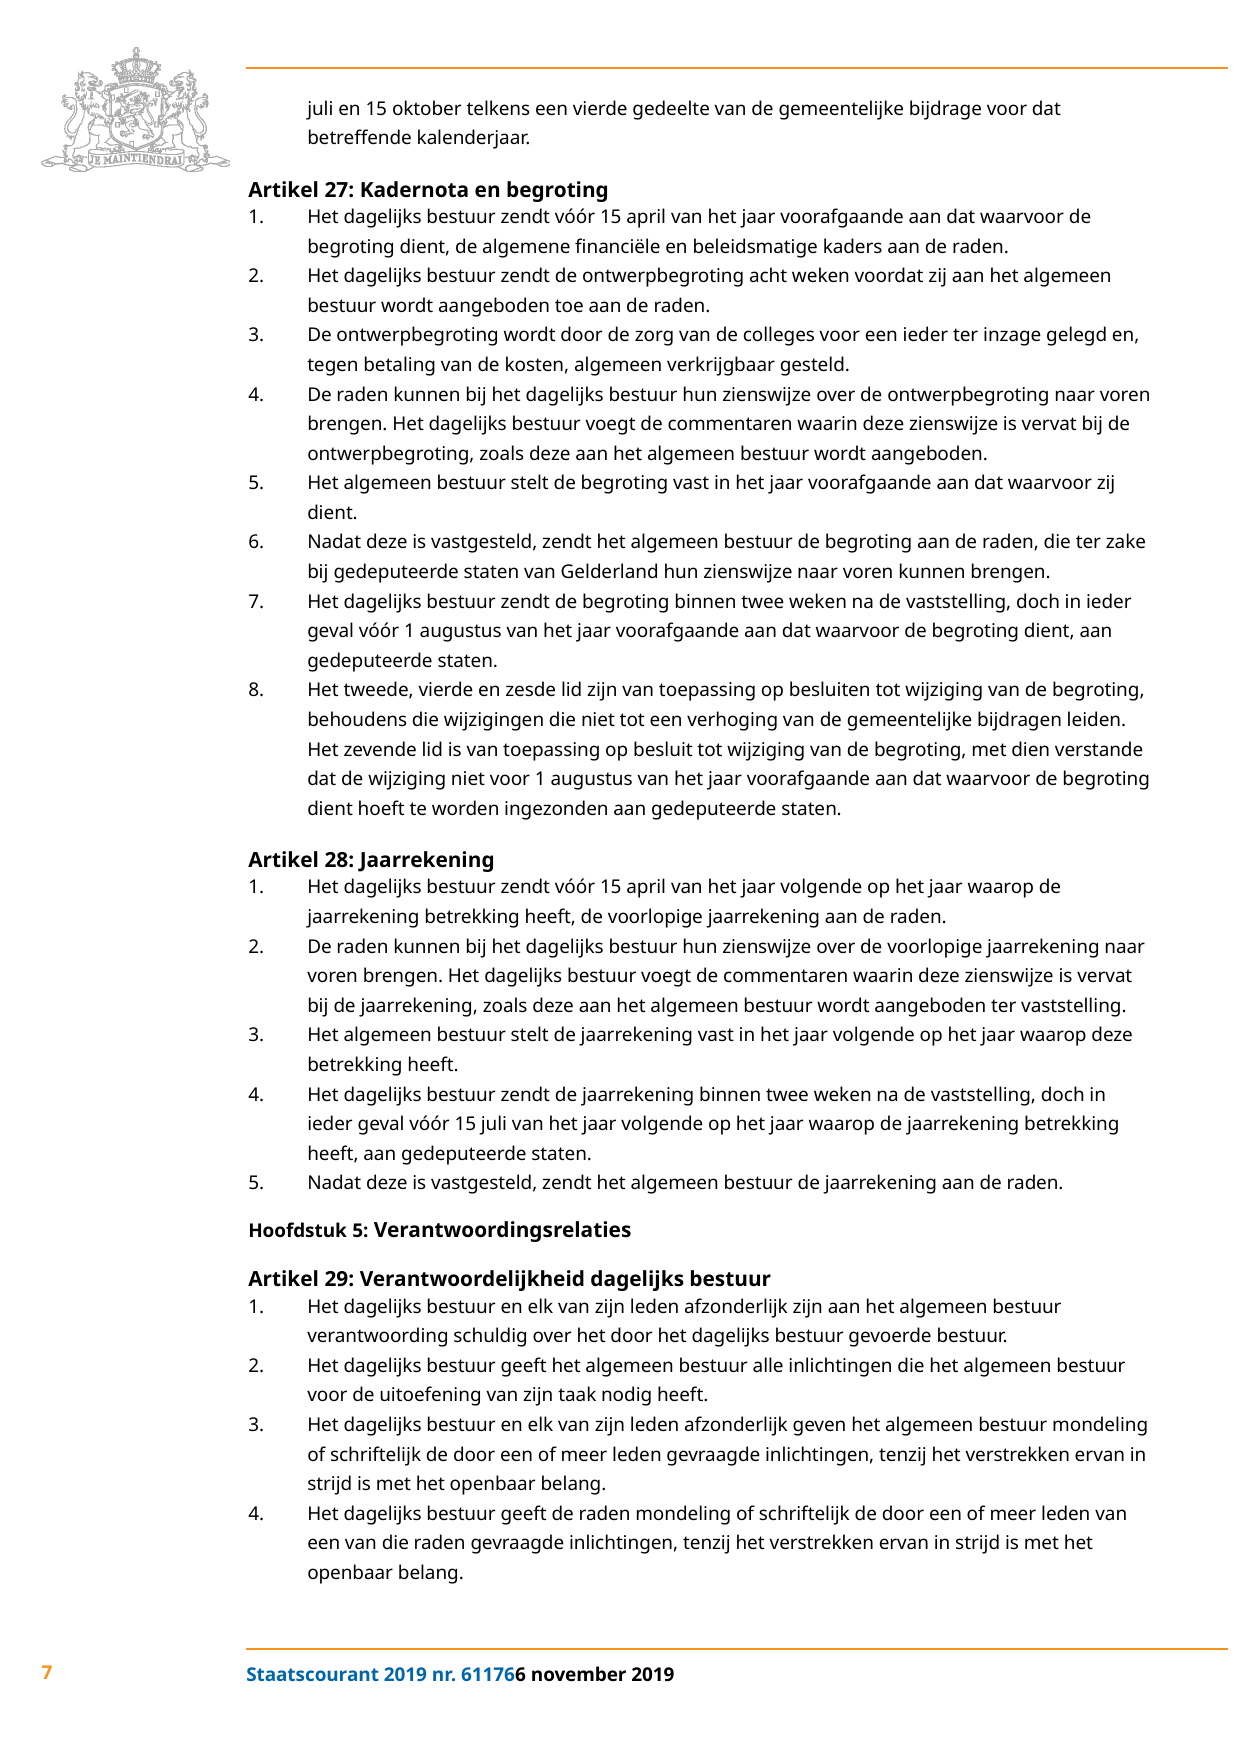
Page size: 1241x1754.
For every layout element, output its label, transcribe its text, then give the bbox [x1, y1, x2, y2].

list Het algemeen bestuur stelt de begroting vast in het jaar voorafgaande aan dat waarvoor zij dient. [248, 469, 1152, 525]
list De raden kunnen bij het dagelijks bestuur hun zienswijze over de ontwerpbegroting naar voren brengen. Het dagelijks bestuur voegt de commentaren waarin deze zienswijze is vervat bij de ontwerpbegroting, zoals deze aan het algemeen bestuur wordt aangeboden. [248, 381, 1152, 466]
list De raden kunnen bij het dagelijks bestuur hun zienswijze over de voorlopige jaarrekening naar voren brengen. Het dagelijks bestuur voegt de commentaren waarin deze zienswijze is vervat bij de jaarrekening, zoals deze aan het algemeen bestuur wordt aangeboden ter vaststelling. [248, 933, 1152, 1018]
list Het tweede, vierde en zesde lid zijn van toepassing op besluiten tot wijziging van de begroting, behoudens die wijzigingen die niet tot een verhoging van de gemeentelijke bijdragen leiden. Het zevende lid is van toepassing op besluit tot wijziging van de begroting, met dien verstande dat de wijziging niet voor 1 augustus van het jaar voorafgaande aan dat waarvoor de begroting dient hoeft te worden ingezonden aan gedeputeerde staten. [248, 677, 1152, 821]
list Het dagelijks bestuur en elk van zijn leden afzonderlijk geven het algemeen bestuur mondeling of schriftelijk de door een of meer leden gevraagde inlichtingen, tenzij het verstrekken ervan in strijd is met het openbaar belang. [248, 1411, 1152, 1496]
list Het dagelijks bestuur geeft het algemeen bestuur alle inlichtingen die het algemeen bestuur voor de uitoefening van zijn taak nodig heeft. [248, 1352, 1152, 1407]
picture [41, 47, 231, 172]
list Het dagelijks bestuur en elk van zijn leden afzonderlijk zijn aan het algemeen bestuur verantwoording schuldig over het door het dagelijks bestuur gevoerde bestuur. [248, 1293, 1152, 1348]
list Het dagelijks bestuur zendt vóór 15 april van het jaar volgende op het jaar waarop de jaarrekening betrekking heeft, de voorlopige jaarrekening aan de raden. [248, 874, 1152, 929]
text Artikel 28: Jaarrekening [248, 845, 1152, 874]
text Artikel 27: Kadernota en begroting [248, 175, 1152, 203]
list juli en 15 oktober telkens een vierde gedeelte van de gemeentelijke bijdrage voor dat betreffende kalenderjaar. [248, 95, 1152, 150]
list Het dagelijks bestuur zendt de ontwerpbegroting acht weken voordat zij aan het algemeen bestuur wordt aangeboden toe aan de raden. [248, 262, 1152, 318]
list Het algemeen bestuur stelt de jaarrekening vast in het jaar volgende op het jaar waarop deze betrekking heeft. [248, 1022, 1152, 1077]
text Artikel 29: Verantwoordelijkheid dagelijks bestuur [248, 1264, 1152, 1293]
list Het dagelijks bestuur zendt de begroting binnen twee weken na de vaststelling, doch in ieder geval vóór 1 augustus van het jaar voorafgaande aan dat waarvoor de begroting dient, aan gedeputeerde staten. [248, 588, 1152, 673]
list Het dagelijks bestuur zendt vóór 15 april van het jaar voorafgaande aan dat waarvoor de begroting dient, de algemene financiële en beleidsmatige kaders aan de raden. [248, 203, 1152, 258]
list De ontwerpbegroting wordt door de zorg van de colleges voor een ieder ter inzage gelegd en, tegen betaling van de kosten, algemeen verkrijgbaar gesteld. [248, 322, 1152, 377]
text Hoofdstuk 5: Verantwoordingsrelaties [248, 1215, 1152, 1244]
list Nadat deze is vastgesteld, zendt het algemeen bestuur de begroting aan de raden, die ter zake bij gedeputeerde staten van Gelderland hun zienswijze naar voren kunnen brengen. [248, 529, 1152, 584]
list Nadat deze is vastgesteld, zendt het algemeen bestuur de jaarrekening aan de raden. [248, 1169, 1152, 1195]
list Het dagelijks bestuur geeft de raden mondeling of schriftelijk de door een of meer leden van een van die raden gevraagde inlichtingen, tenzij het verstrekken ervan in strijd is met het openbaar belang. [248, 1500, 1152, 1585]
list Het dagelijks bestuur zendt de jaarrekening binnen twee weken na de vaststelling, doch in ieder geval vóór 15 juli van het jaar volgende op het jaar waarop de jaarrekening betrekking heeft, aan gedeputeerde staten. [248, 1081, 1152, 1166]
